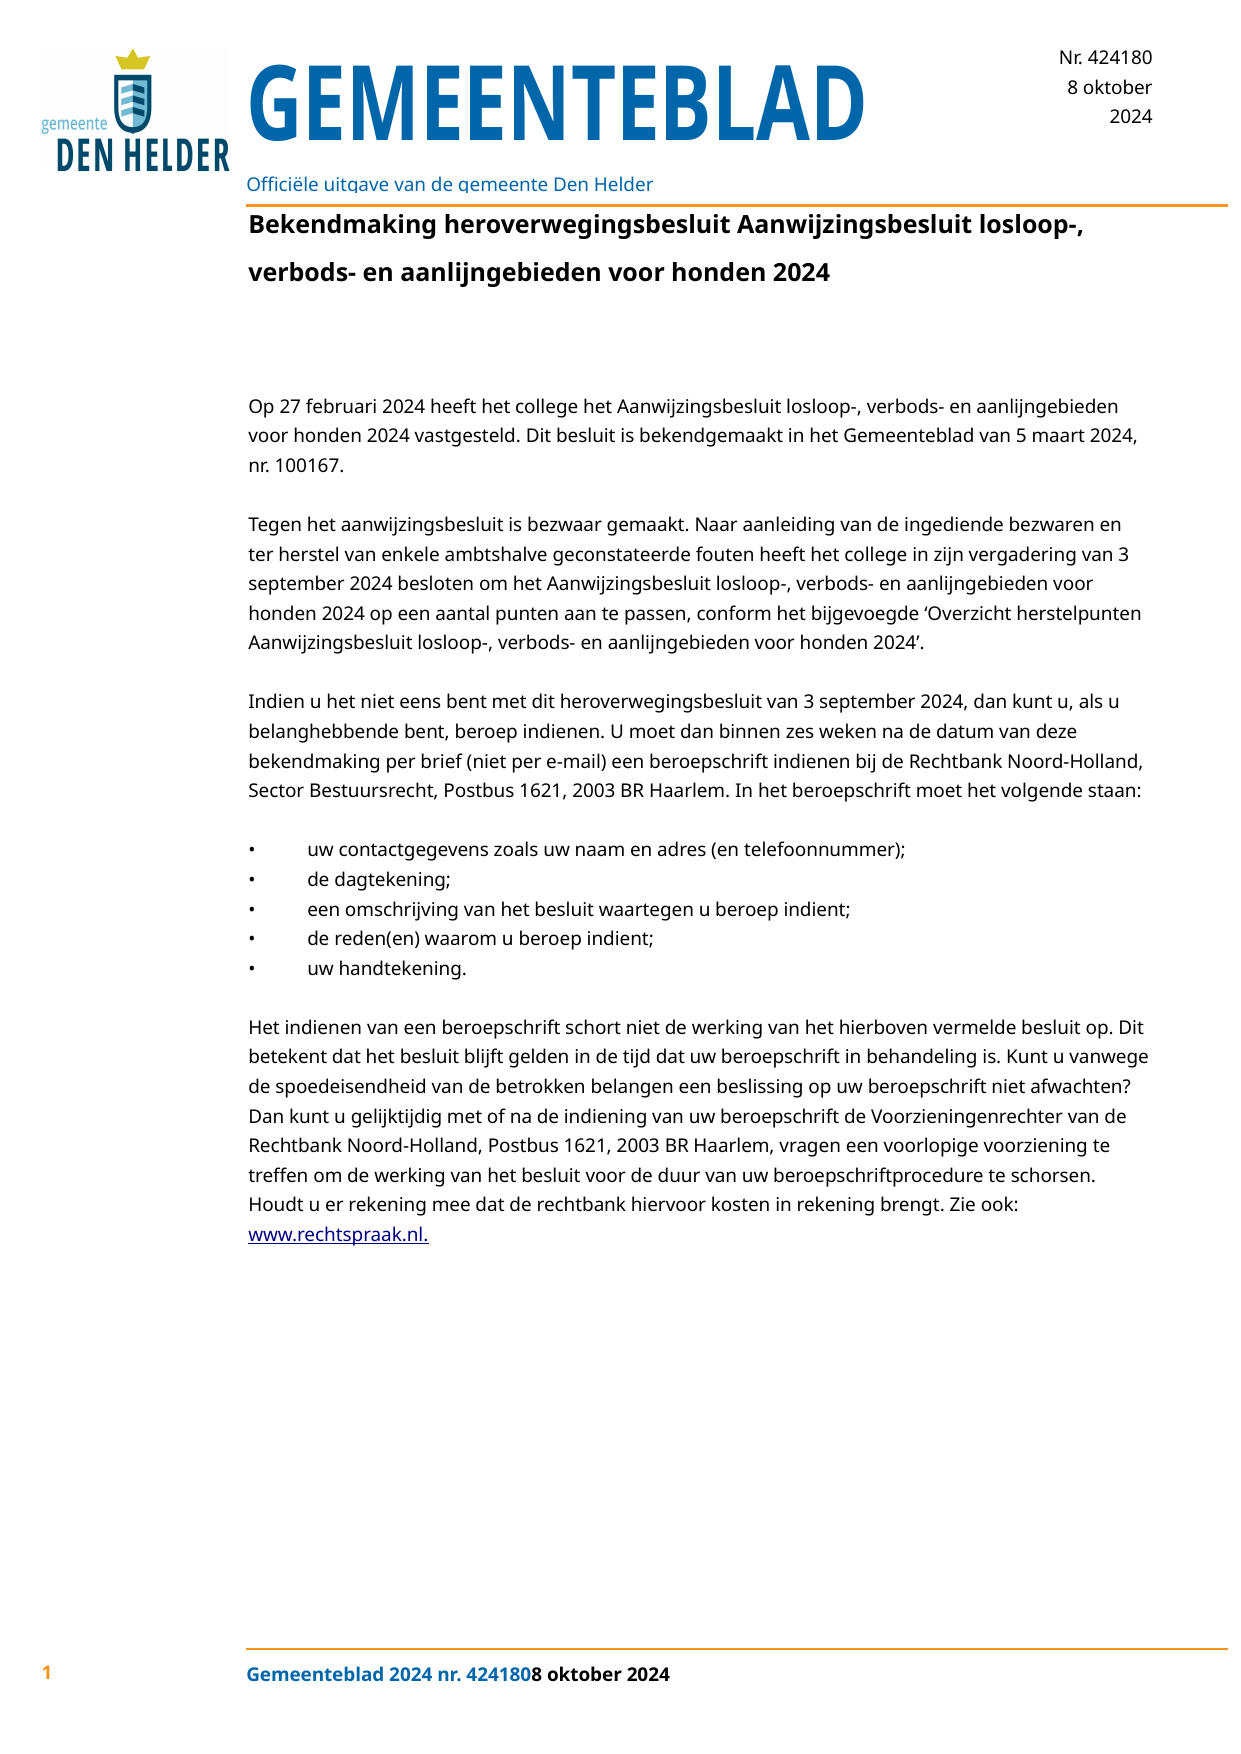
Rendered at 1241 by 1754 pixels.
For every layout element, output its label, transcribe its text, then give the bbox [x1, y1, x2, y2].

picture [130, 157, 135, 172]
text Indien u het niet eens bent met dit heroverwegingsbesluit van 3 september 2024, dan kunt u, als u belanghebbende bent, beroep indienen. U moet dan binnen zes weken na de datum van deze bekendmaking per brief (niet per e-mail) een beroepschrift indienen bij de Rechtbank Noord-Holland, Sector Bestuursrecht, Postbus 1621, 2003 BR Haarlem. In het beroepschrift moet het volgende staan: [248, 689, 1152, 803]
list een omschrijving van het besluit waartegen u beroep indient; [248, 896, 1152, 922]
picture [182, 144, 187, 165]
list uw handtekening. [248, 955, 1152, 981]
list de reden(en) waarom u beroep indient; [248, 925, 1152, 951]
picture [63, 144, 68, 165]
picture [220, 160, 224, 172]
list uw contactgegevens zoals uw naam en adres (en telefoonnummer); [248, 837, 1152, 862]
picture [100, 154, 106, 172]
text Op 27 februari 2024 heeft het college het Aanwijzingsbesluit losloop-, verbods- en aanlijngebieden voor honden 2024 vastgesteld. Dit besluit is bekendgemaakt in het Gemeenteblad van 5 maart 2024, nr. 100167. [248, 393, 1152, 478]
text Tegen het aanwijzingsbesluit is bezwaar gemaakt. Naar aanleiding van de ingediende bezwaren en ter herstel van enkele ambtshalve geconstateerde fouten heeft het college in zijn vergadering van 3 september 2024 besloten om het Aanwijzingsbesluit losloop-, verbods- en aanlijngebieden voor honden 2024 op een aantal punten aan te passen, conform het bijgevoegde ‘Overzicht herstelpunten Aanwijzingsbesluit losloop-, verbods- en aanlijngebieden voor honden 2024’. [248, 511, 1152, 655]
text Het indienen van een beroepschrift schort niet de werking van het hierboven vermelde besluit op. Dit betekent dat het besluit blijft gelden in de tijd dat uw beroepschrift in behandeling is. Kunt u vanwege de spoedeisendheid van de betrokken belangen een beslissing op uw beroepschrift niet afwachten? Dan kunt u gelijktijdig met of na de indiening van uw beroepschrift de Voorzieningenrechter van de Rechtbank Noord-Holland, Postbus 1621, 2003 BR Haarlem, vragen een voorlopige voorziening te treffen om de werking van het besluit voor de duur van uw beroepschriftprocedure te schorsen. Houdt u er rekening mee dat de rechtbank hiervoor kosten in rekening brengt. Zie ook: www.rechtspraak.nl. [248, 1014, 1152, 1247]
text Bekendmaking heroverwegingsbesluit Aanwijzingsbesluit losloop-, verbods- en aanlijngebieden voor honden 2024 [248, 207, 1152, 288]
list de dagtekening; [248, 866, 1152, 892]
picture [41, 47, 231, 172]
